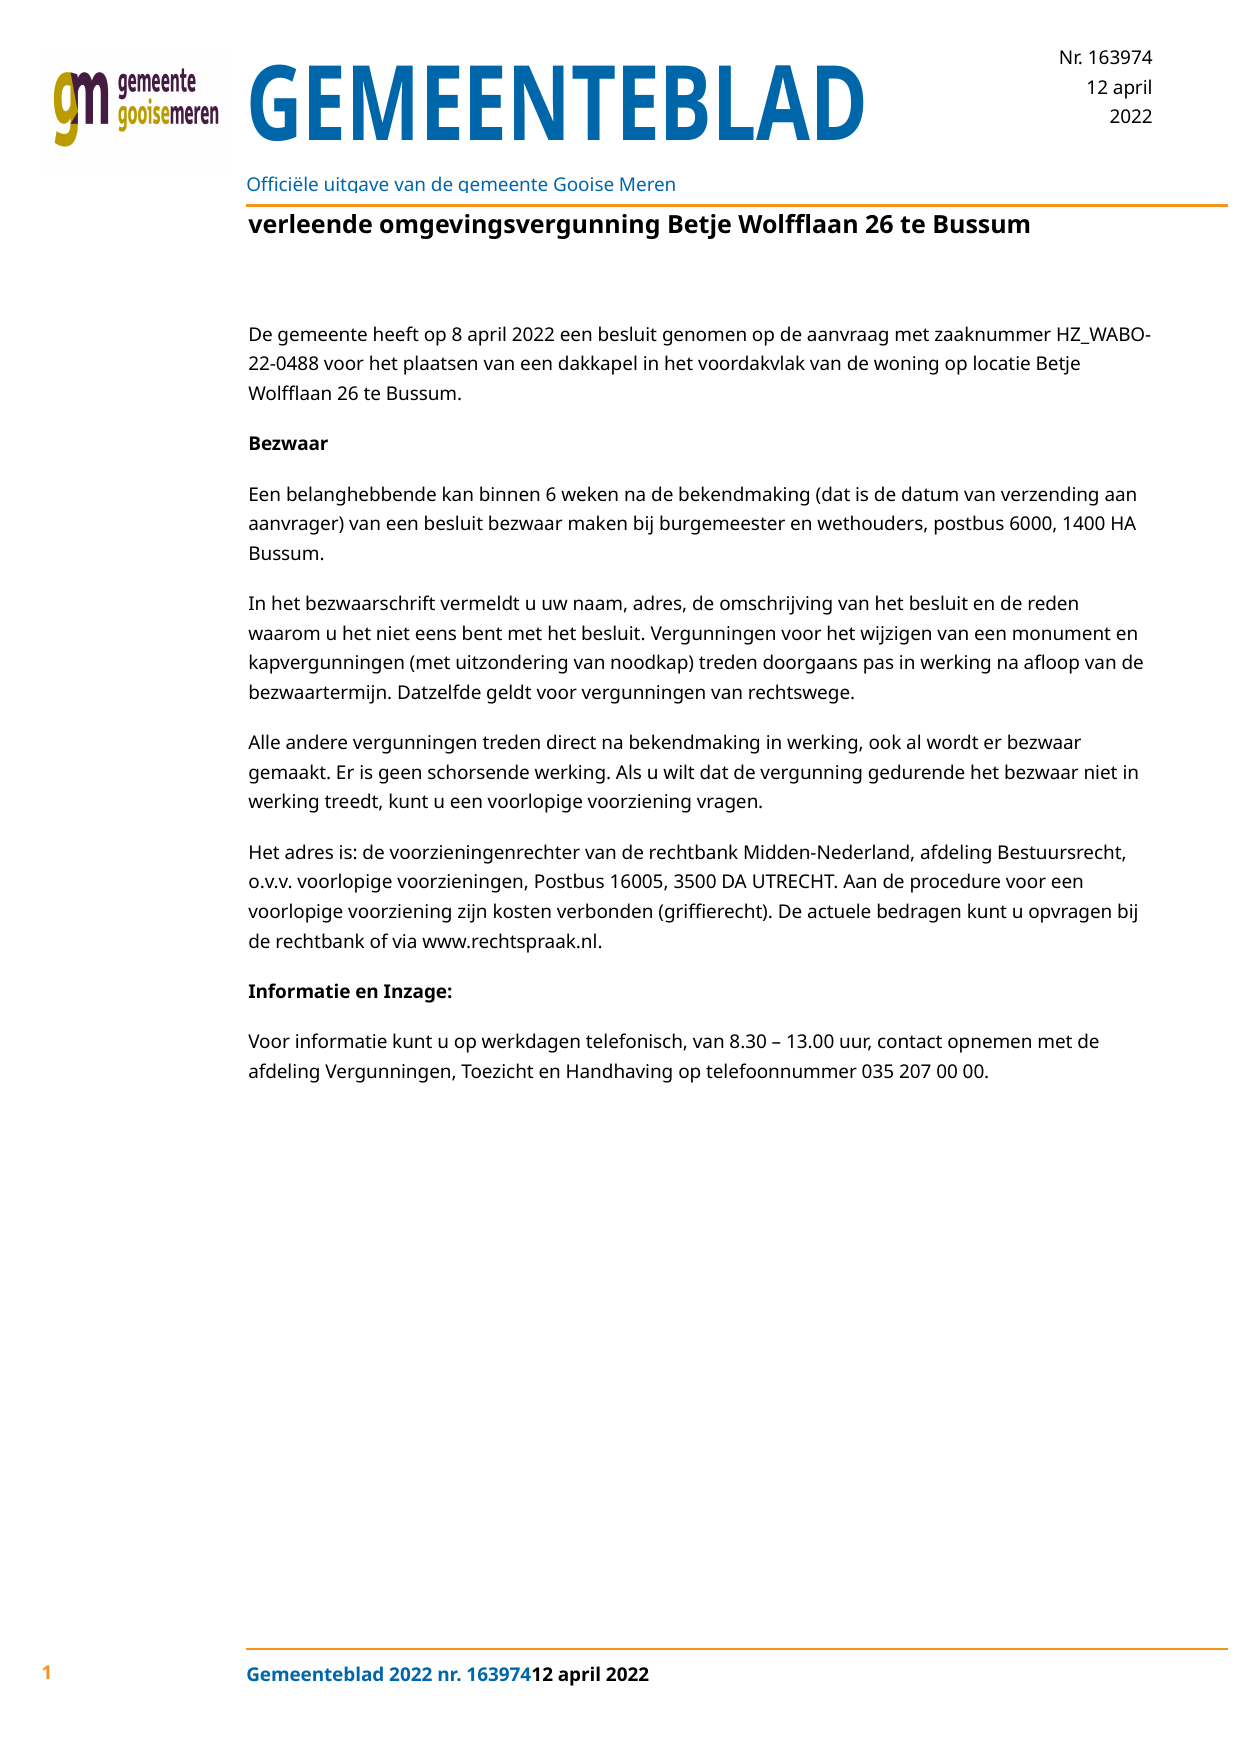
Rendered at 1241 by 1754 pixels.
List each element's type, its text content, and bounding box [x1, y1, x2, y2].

text De gemeente heeft op 8 april 2022 een besluit genomen op de aanvraag met zaaknummer HZ_WABO-22-0488 voor het plaatsen van een dakkapel in het voordakvlak van de woning op locatie Betje Wolfflaan 26 te Bussum. [248, 321, 1152, 406]
text Voor informatie kunt u op werkdagen telefonisch, van 8.30 – 13.00 uur, contact opnemen met de afdeling Vergunningen, Toezicht en Handhaving op telefoonnummer 035 207 00 00. [248, 1029, 1152, 1084]
text Een belanghebbende kan binnen 6 weken na de bekendmaking (dat is de datum van verzending aan aanvrager) van een besluit bezwaar maken bij burgemeester en wethouders, postbus 6000, 1400 HA Bussum. [248, 481, 1152, 566]
text Bezwaar [248, 430, 1152, 456]
text Alle andere vergunningen treden direct na bekendmaking in werking, ook al wordt er bezwaar gemaakt. Er is geen schorsende werking. Als u wilt dat de vergunning gedurende het bezwaar niet in werking treedt, kunt u een voorlopige voorziening vragen. [248, 729, 1152, 814]
text Informatie en Inzage: [248, 978, 1152, 1004]
text In het bezwaarschrift vermeldt u uw naam, adres, de omschrijving van het besluit en de reden waarom u het niet eens bent met het besluit. Vergunningen voor het wijzigen van een monument en kapvergunningen (met uitzondering van noodkap) treden doorgaans pas in werking na afloop van de bezwaartermijn. Datzelfde geldt voor vergunningen van rechtswege. [248, 590, 1152, 705]
text Het adres is: de voorzieningenrechter van de rechtbank Midden-Nederland, afdeling Bestuursrecht, o.v.v. voorlopige voorzieningen, Postbus 16005, 3500 DA UTRECHT. Aan de procedure voor een voorlopige voorziening zijn kosten verbonden (griffierecht). De actuele bedragen kunt u opvragen bij de rechtbank of via www.rechtspraak.nl. [248, 839, 1152, 953]
picture [41, 47, 231, 172]
text verleende omgevingsvergunning Betje Wolfflaan 26 te Bussum [248, 207, 1152, 241]
